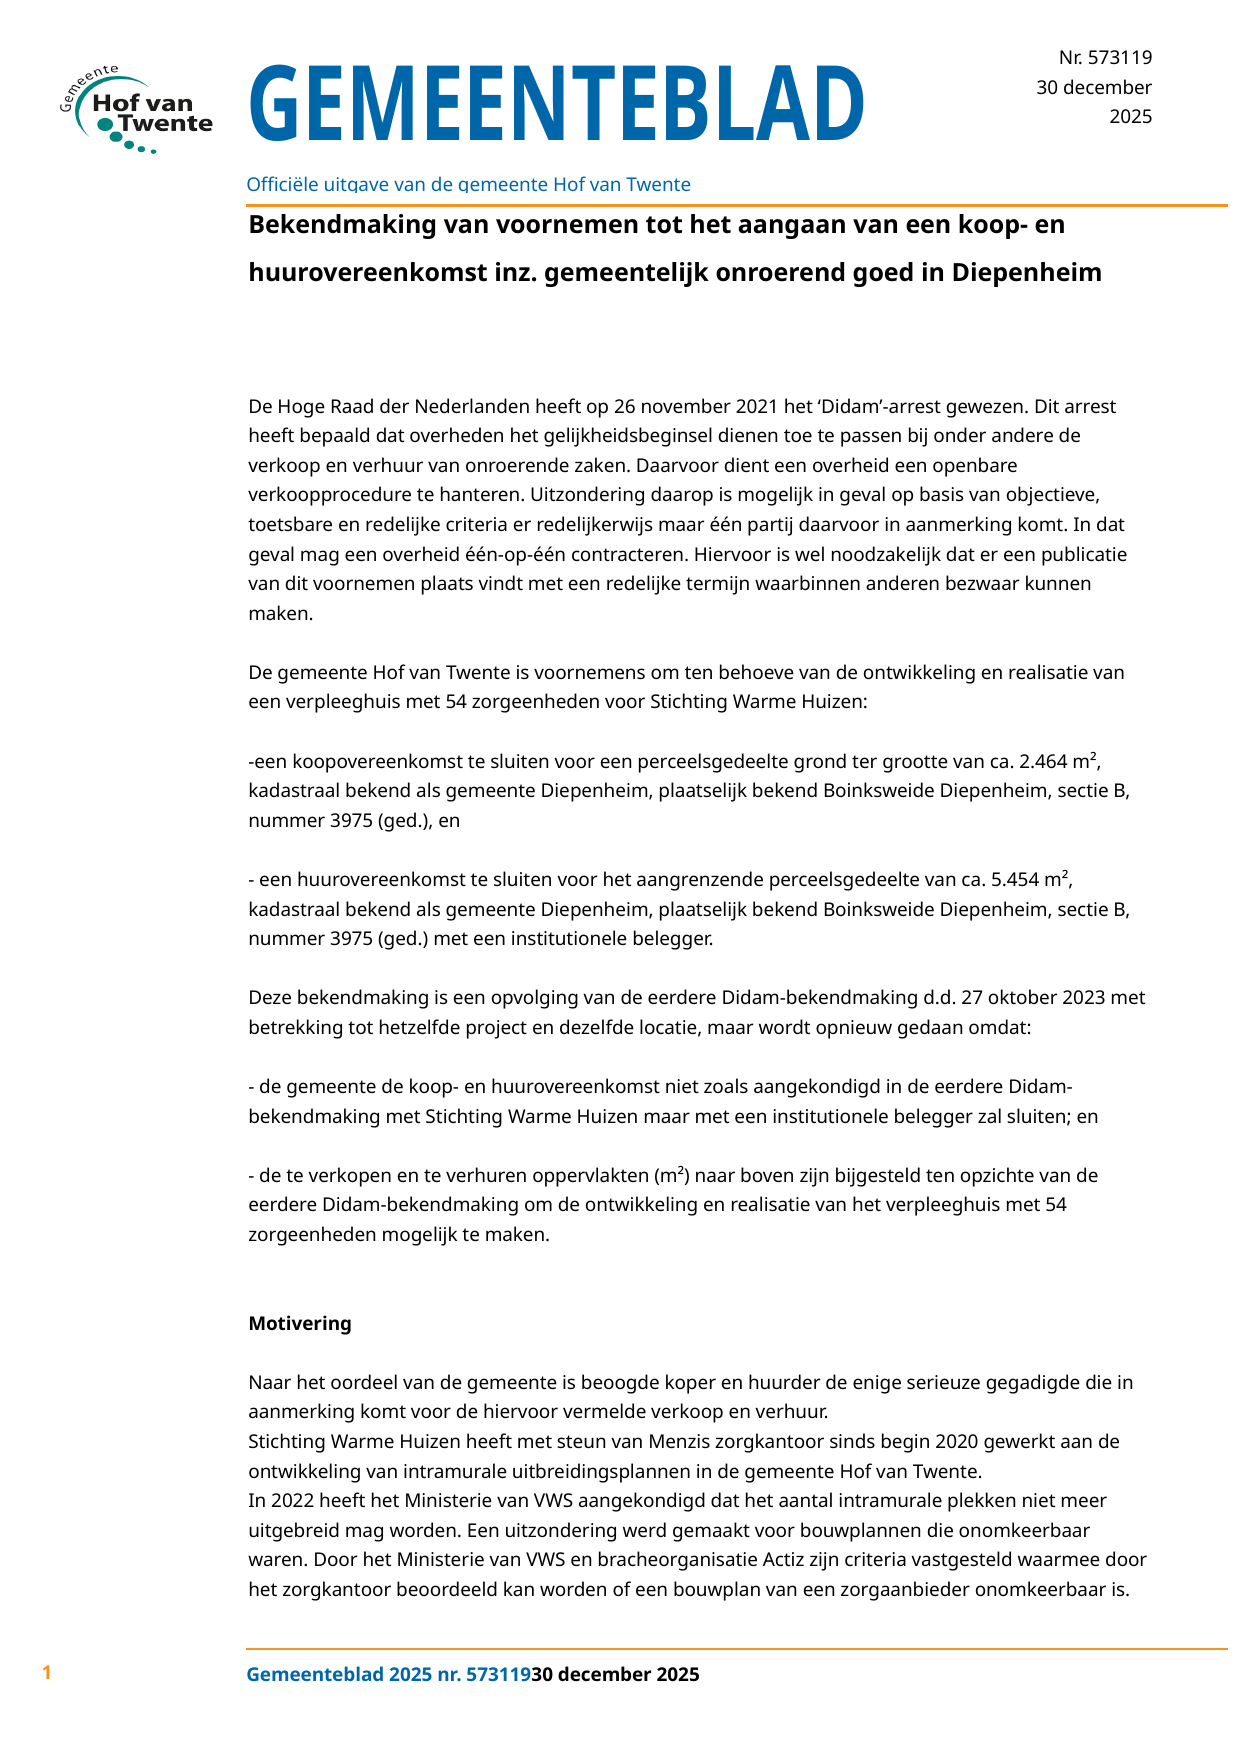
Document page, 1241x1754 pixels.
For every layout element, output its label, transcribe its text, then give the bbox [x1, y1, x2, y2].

text Deze bekendmaking is een opvolging van de eerdere Didam-bekendmaking d.d. 27 oktober 2023 met betrekking tot hetzelfde project en dezelfde locatie, maar wordt opnieuw gedaan omdat: [248, 984, 1152, 1040]
text Naar het oordeel van de gemeente is beoogde koper en huurder de enige serieuze gegadigde die in aanmerking komt voor de hiervoor vermelde verkoop en verhuur. [248, 1369, 1152, 1424]
text Stichting Warme Huizen heeft met steun van Menzis zorgkantoor sinds begin 2020 gewerkt aan de ontwikkeling van intramurale uitbreidingsplannen in de gemeente Hof van Twente. [248, 1428, 1152, 1484]
picture [41, 47, 231, 172]
text Bekendmaking van voornemen tot het aangaan van een koop- en huurovereenkomst inz. gemeentelijk onroerend goed in Diepenheim [248, 207, 1152, 288]
text - de gemeente de koop- en huurovereenkomst niet zoals aangekondigd in de eerdere Didam-bekendmaking met Stichting Warme Huizen maar met een institutionele belegger zal sluiten; en [248, 1073, 1152, 1129]
text De gemeente Hof van Twente is voornemens om ten behoeve van de ontwikkeling en realisatie van een verpleeghuis met 54 zorgeenheden voor Stichting Warme Huizen: [248, 659, 1152, 714]
text De Hoge Raad der Nederlanden heeft op 26 november 2021 het ‘Didam’-arrest gewezen. Dit arrest heeft bepaald dat overheden het gelijkheidsbeginsel dienen toe te passen bij onder andere de verkoop en verhuur van onroerende zaken. Daarvoor dient een overheid een openbare verkoopprocedure te hanteren. Uitzondering daarop is mogelijk in geval op basis van objectieve, toetsbare en redelijke criteria er redelijkerwijs maar één partij daarvoor in aanmerking komt. In dat geval mag een overheid één-op-één contracteren. Hiervoor is wel noodzakelijk dat er een publicatie van dit voornemen plaats vindt met een redelijke termijn waarbinnen anderen bezwaar kunnen maken. [248, 393, 1152, 626]
text -een koopovereenkomst te sluiten voor een perceelsgedeelte grond ter grootte van ca. 2.464 m², kadastraal bekend als gemeente Diepenheim, plaatselijk bekend Boinksweide Diepenheim, sectie B, nummer 3975 (ged.), en [248, 748, 1152, 833]
text In 2022 heeft het Ministerie van VWS aangekondigd dat het aantal intramurale plekken niet meer uitgebreid mag worden. Een uitzondering werd gemaakt voor bouwplannen die onomkeerbaar waren. Door het Ministerie van VWS en bracheorganisatie Actiz zijn criteria vastgesteld waarmee door het zorgkantoor beoordeeld kan worden of een bouwplan van een zorgaanbieder onomkeerbaar is. [248, 1487, 1152, 1602]
text - een huurovereenkomst te sluiten voor het aangrenzende perceelsgedeelte van ca. 5.454 m², kadastraal bekend als gemeente Diepenheim, plaatselijk bekend Boinksweide Diepenheim, sectie B, nummer 3975 (ged.) met een institutionele belegger. [248, 866, 1152, 951]
text Motivering [248, 1310, 1152, 1336]
text - de te verkopen en te verhuren oppervlakten (m²) naar boven zijn bijgesteld ten opzichte van de eerdere Didam-bekendmaking om de ontwikkeling en realisatie van het verpleeghuis met 54 zorgeenheden mogelijk te maken. [248, 1162, 1152, 1247]
